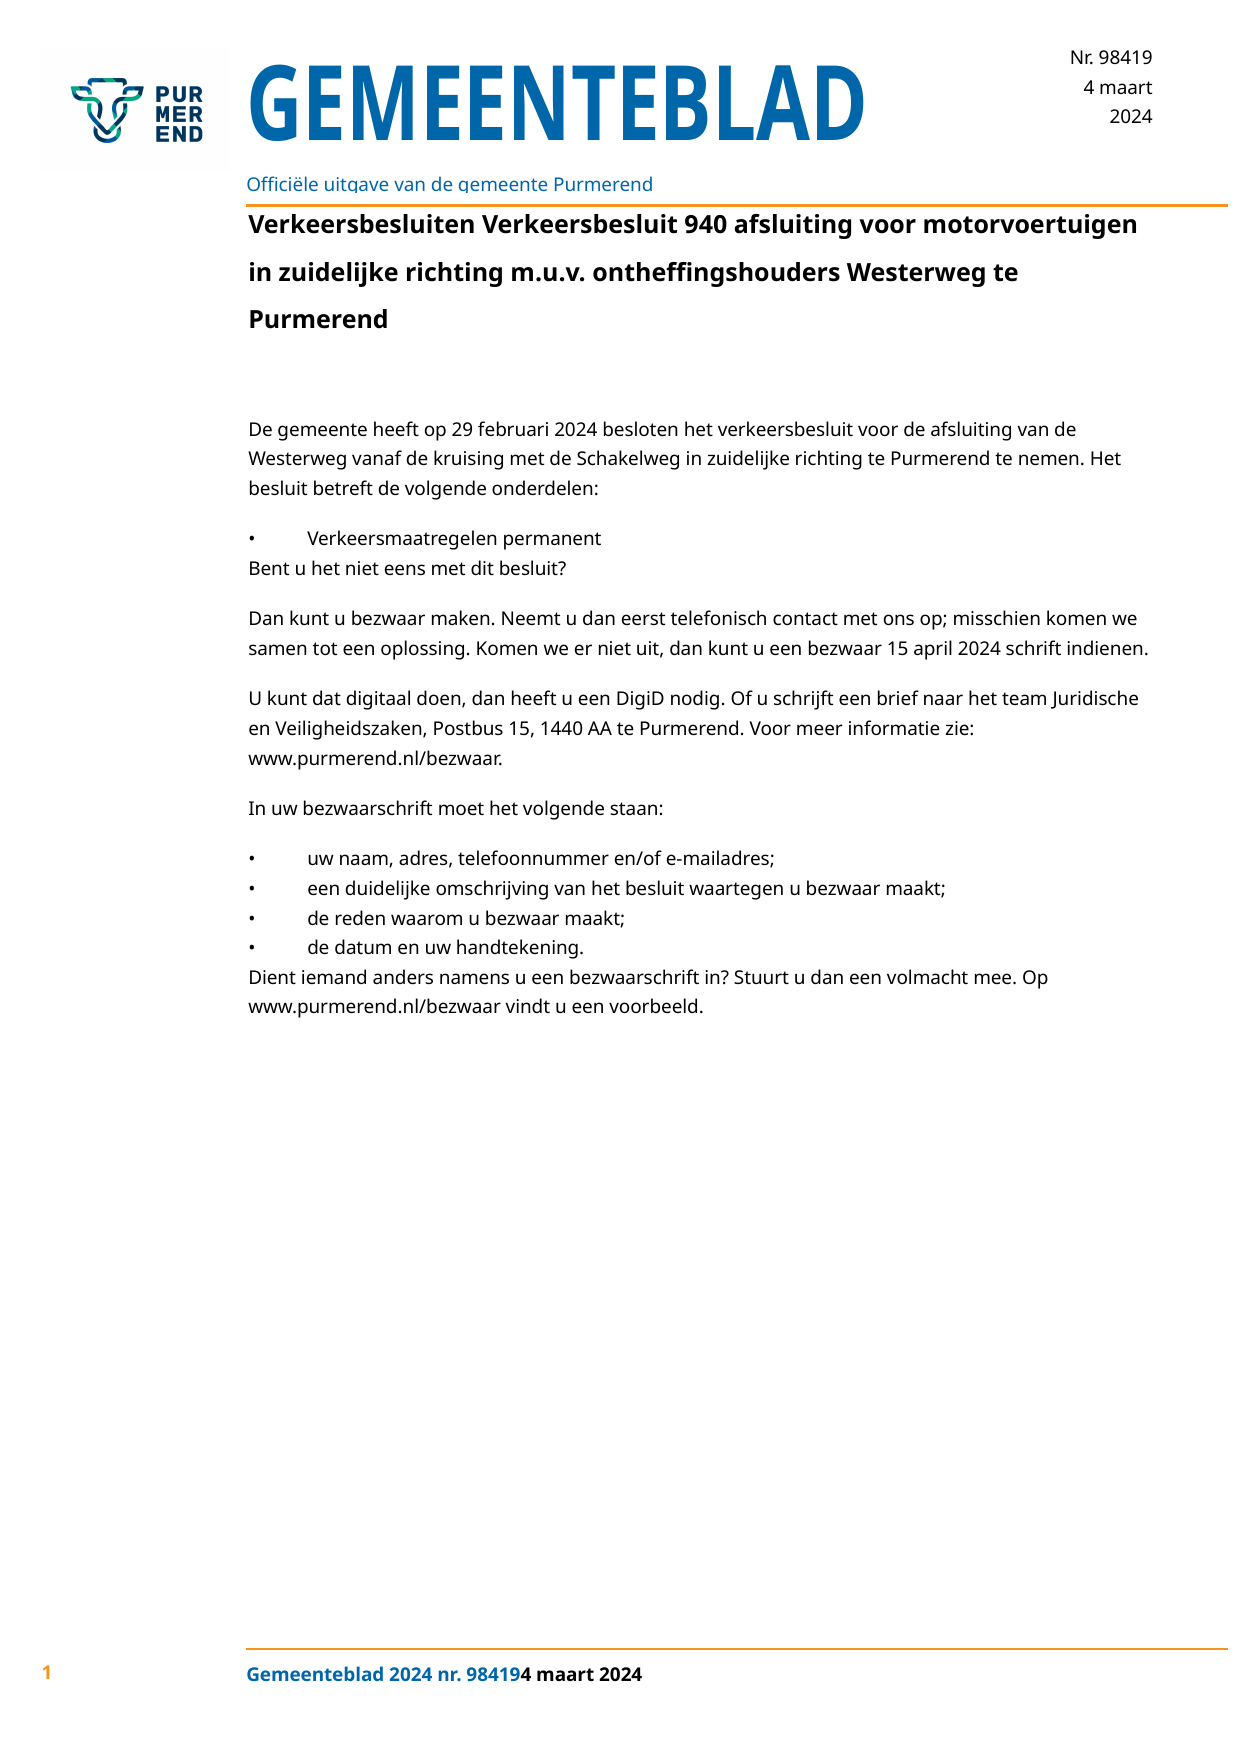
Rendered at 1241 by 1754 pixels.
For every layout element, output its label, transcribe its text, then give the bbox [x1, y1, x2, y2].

list de datum en uw handtekening. [248, 934, 1152, 960]
text Bent u het niet eens met dit besluit? [248, 555, 1152, 581]
text U kunt dat digitaal doen, dan heeft u een DigiD nodig. Of u schrijft een brief naar het team Juridische en Veiligheidszaken, Postbus 15, 1440 AA te Purmerend. Voor meer informatie zie: www.purmerend.nl/bezwaar. [248, 686, 1152, 770]
list uw naam, adres, telefoonnummer en/of e-mailadres; [248, 846, 1152, 871]
text Verkeersbesluiten Verkeersbesluit 940 afsluiting voor motorvoertuigen in zuidelijke richting m.u.v. ontheffingshouders Westerweg te Purmerend [248, 207, 1152, 336]
text In uw bezwaarschrift moet het volgende staan: [248, 795, 1152, 821]
list een duidelijke omschrijving van het besluit waartegen u bezwaar maakt; [248, 875, 1152, 901]
picture [41, 47, 231, 172]
list Verkeersmaatregelen permanent [248, 526, 1152, 551]
text Dan kunt u bezwaar maken. Neemt u dan eerst telefonisch contact met ons op; misschien komen we samen tot een oplossing. Komen we er niet uit, dan kunt u een bezwaar 15 april 2024 schrift indienen. [248, 606, 1152, 661]
text Dient iemand anders namens u een bezwaarschrift in? Stuurt u dan een volmacht mee. Op www.purmerend.nl/bezwaar vindt u een voorbeeld. [248, 964, 1152, 1019]
text De gemeente heeft op 29 februari 2024 besloten het verkeersbesluit voor de afsluiting van de Westerweg vanaf de kruising met de Schakelweg in zuidelijke richting te Purmerend te nemen. Het besluit betreft de volgende onderdelen: [248, 416, 1152, 501]
list de reden waarom u bezwaar maakt; [248, 905, 1152, 930]
